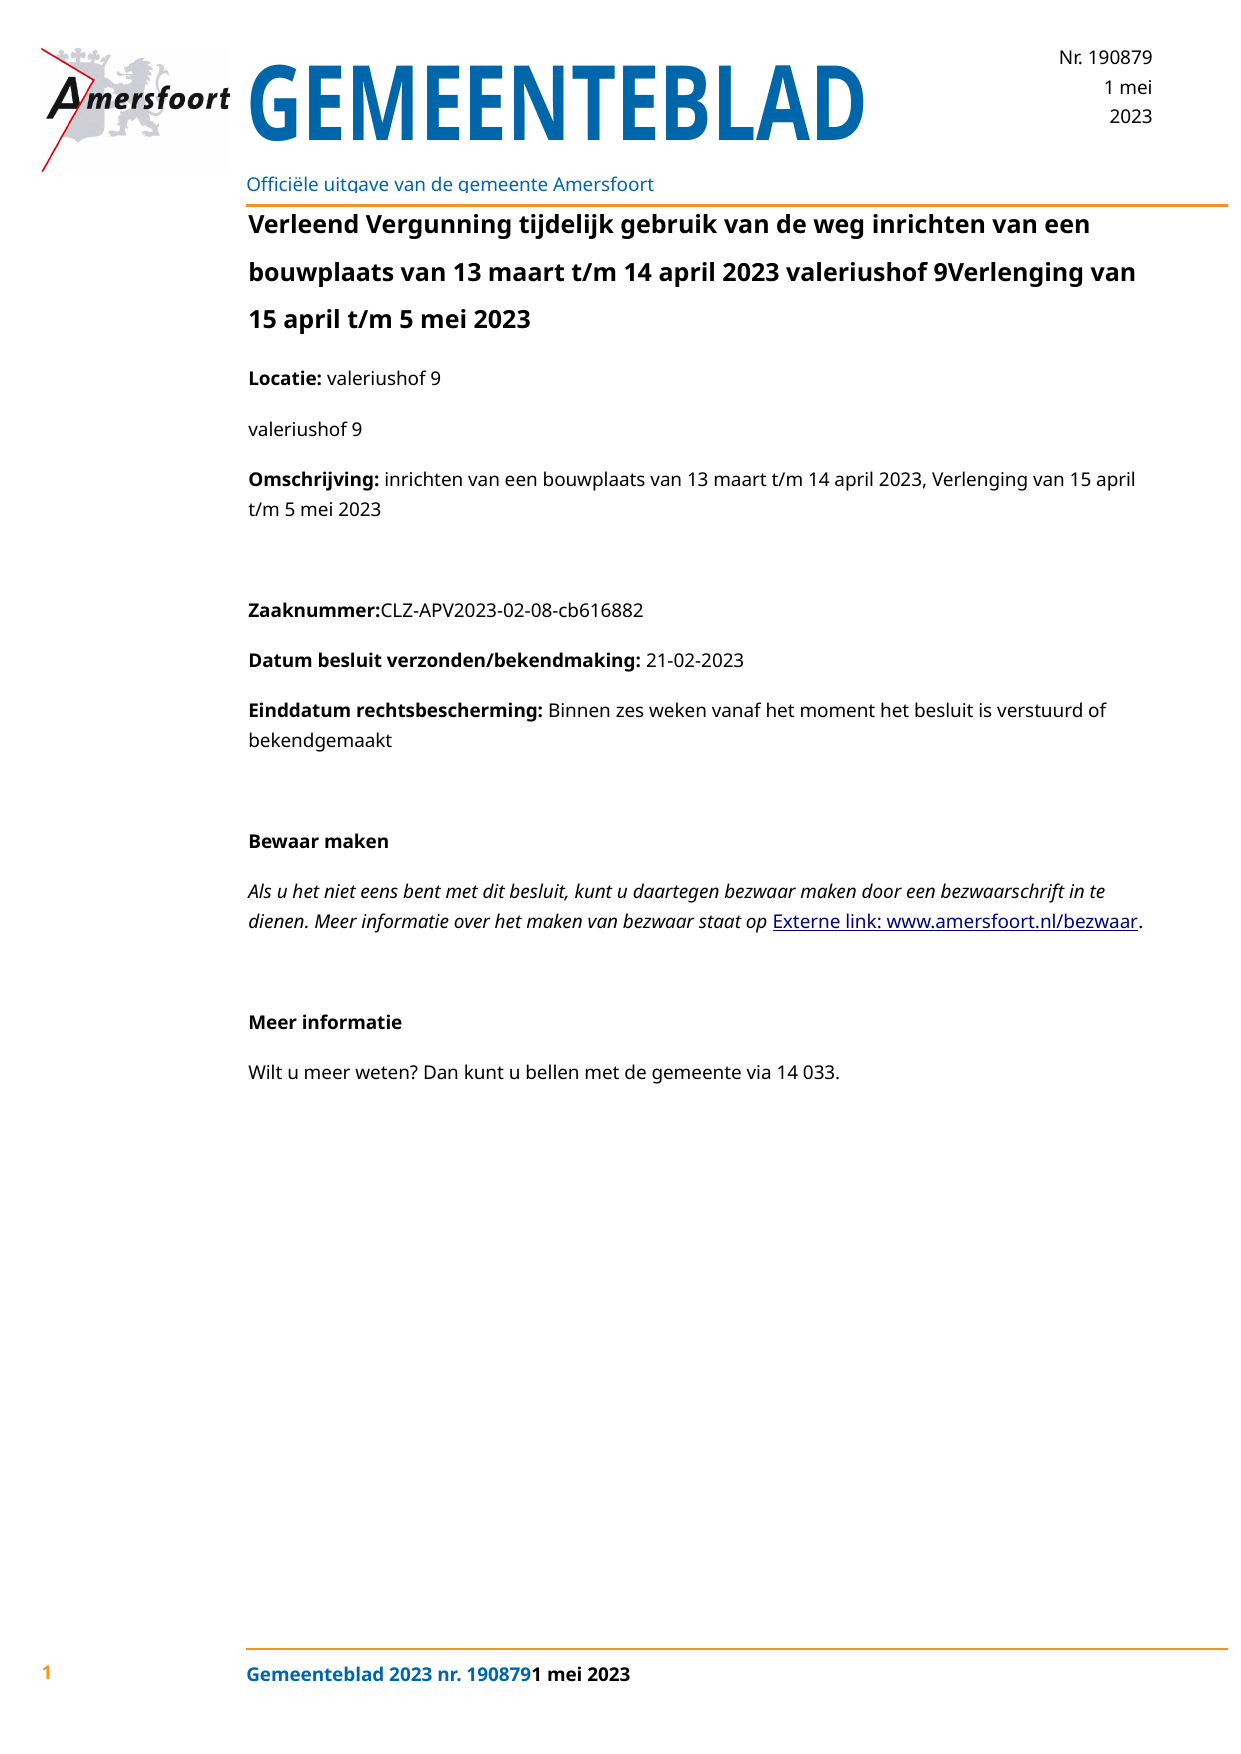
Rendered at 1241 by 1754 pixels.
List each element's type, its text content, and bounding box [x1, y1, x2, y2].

text Wilt u meer weten? Dan kunt u bellen met de gemeente via 14 033. [248, 1059, 1152, 1085]
text Locatie: valeriushof 9 [248, 366, 1152, 391]
picture [41, 47, 231, 172]
text Als u het niet eens bent met dit besluit, kunt u daartegen bezwaar maken door een bezwaarschrift in te dienen. Meer informatie over het maken van bezwaar staat op Externe link: www.amersfoort.nl/bezwaar. [248, 878, 1152, 934]
text Datum besluit verzonden/bekendmaking: 21-02-2023 [248, 647, 1152, 673]
text Meer informatie [248, 1009, 1152, 1034]
text Verleend Vergunning tijdelijk gebruik van de weg inrichten van een bouwplaats van 13 maart t/m 14 april 2023 valeriushof 9Verlenging van 15 april t/m 5 mei 2023 [248, 207, 1152, 336]
text valeriushof 9 [248, 416, 1152, 442]
text Zaaknummer:CLZ-APV2023-02-08-cb616882 [248, 597, 1152, 622]
text Bewaar maken [248, 828, 1152, 854]
text Omschrijving: inrichten van een bouwplaats van 13 maart t/m 14 april 2023, Verlenging van 15 april t/m 5 mei 2023 [248, 466, 1152, 522]
text Einddatum rechtsbescherming: Binnen zes weken vanaf het moment het besluit is verstuurd of bekendgemaakt [248, 698, 1152, 753]
